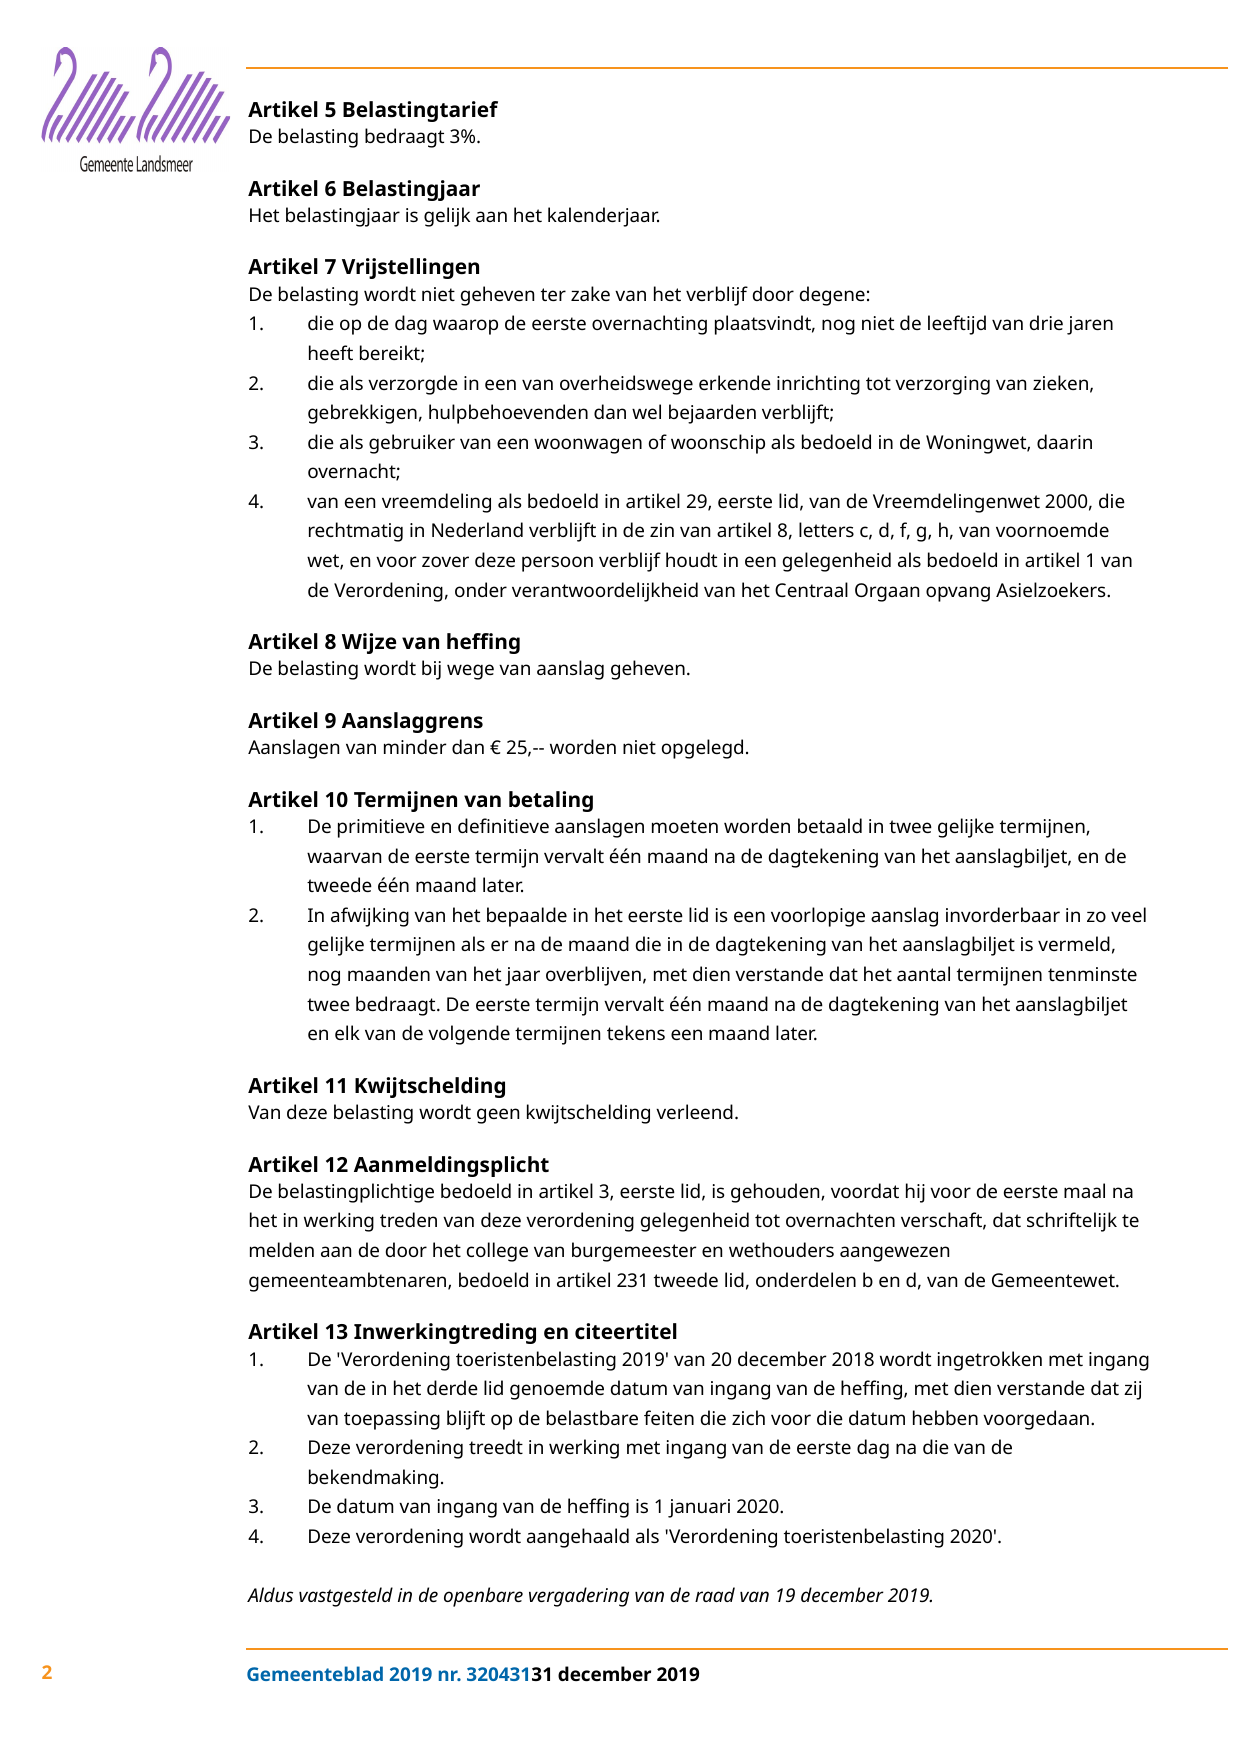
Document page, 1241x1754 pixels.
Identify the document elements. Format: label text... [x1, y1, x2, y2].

text De belasting wordt bij wege van aanslag geheven. [248, 656, 1152, 681]
text Artikel 8 Wijze van heffing [248, 627, 1152, 656]
list die op de dag waarop de eerste overnachting plaatsvindt, nog niet de leeftijd van drie jaren heeft bereikt; [248, 311, 1152, 366]
text Aanslagen van minder dan € 25,-- worden niet opgelegd. [248, 734, 1152, 760]
text De belasting bedraagt 3%. [248, 123, 1152, 149]
picture [41, 47, 231, 172]
list van een vreemdeling als bedoeld in artikel 29, eerste lid, van de Vreemdelingenwet 2000, die rechtmatig in Nederland verblijft in de zin van artikel 8, letters c, d, f, g, h, van voornoemde wet, en voor zover deze persoon verblijf houdt in een gelegenheid als bedoeld in artikel 1 van de Verordening, onder verantwoordelijkheid van het Centraal Orgaan opvang Asielzoekers. [248, 488, 1152, 602]
list Deze verordening treedt in werking met ingang van de eerste dag na die van de bekendmaking. [248, 1434, 1152, 1490]
text Artikel 10 Termijnen van betaling [248, 785, 1152, 813]
text Aldus vastgesteld in de openbare vergadering van de raad van 19 december 2019. [248, 1582, 1152, 1608]
text De belastingplichtige bedoeld in artikel 3, eerste lid, is gehouden, voordat hij voor de eerste maal na het in werking treden van deze verordening gelegenheid tot overnachten verschaft, dat schriftelijk te melden aan de door het college van burgemeester en wethouders aangewezen gemeenteambtenaren, bedoeld in artikel 231 tweede lid, onderdelen b en d, van de Gemeentewet. [248, 1178, 1152, 1293]
text Artikel 11 Kwijtschelding [248, 1071, 1152, 1099]
text Artikel 6 Belastingjaar [248, 174, 1152, 202]
text Artikel 7 Vrijstellingen [248, 252, 1152, 281]
list die als verzorgde in een van overheidswege erkende inrichting tot verzorging van zieken, gebrekkigen, hulpbehoevenden dan wel bejaarden verblijft; [248, 370, 1152, 425]
text Van deze belasting wordt geen kwijtschelding verleend. [248, 1099, 1152, 1125]
list De 'Verordening toeristenbelasting 2019' van 20 december 2018 wordt ingetrokken met ingang van de in het derde lid genoemde datum van ingang van de heffing, met dien verstande dat zij van toepassing blijft op de belastbare feiten die zich voor die datum hebben voorgedaan. [248, 1346, 1152, 1431]
list De datum van ingang van de heffing is 1 januari 2020. [248, 1494, 1152, 1519]
text Artikel 13 Inwerkingtreding en citeertitel [248, 1317, 1152, 1346]
text Artikel 12 Aanmeldingsplicht [248, 1150, 1152, 1178]
list De primitieve en definitieve aanslagen moeten worden betaald in twee gelijke termijnen, waarvan de eerste termijn vervalt één maand na de dagtekening van het aanslagbiljet, en de tweede één maand later. [248, 813, 1152, 898]
text De belasting wordt niet geheven ter zake van het verblijf door degene: [248, 281, 1152, 307]
text Artikel 5 Belastingtarief [248, 95, 1152, 123]
text Het belastingjaar is gelijk aan het kalenderjaar. [248, 202, 1152, 228]
list Deze verordening wordt aangehaald als 'Verordening toeristenbelasting 2020'. [248, 1523, 1152, 1549]
text Artikel 9 Aanslaggrens [248, 706, 1152, 734]
list In afwijking van het bepaalde in het eerste lid is een voorlopige aanslag invorderbaar in zo veel gelijke termijnen als er na de maand die in de dagtekening van het aanslagbiljet is vermeld, nog maanden van het jaar overblijven, met dien verstande dat het aantal termijnen tenminste twee bedraagt. De eerste termijn vervalt één maand na de dagtekening van het aanslagbiljet en elk van de volgende termijnen tekens een maand later. [248, 902, 1152, 1046]
list die als gebruiker van een woonwagen of woonschip als bedoeld in de Woningwet, daarin overnacht; [248, 429, 1152, 484]
